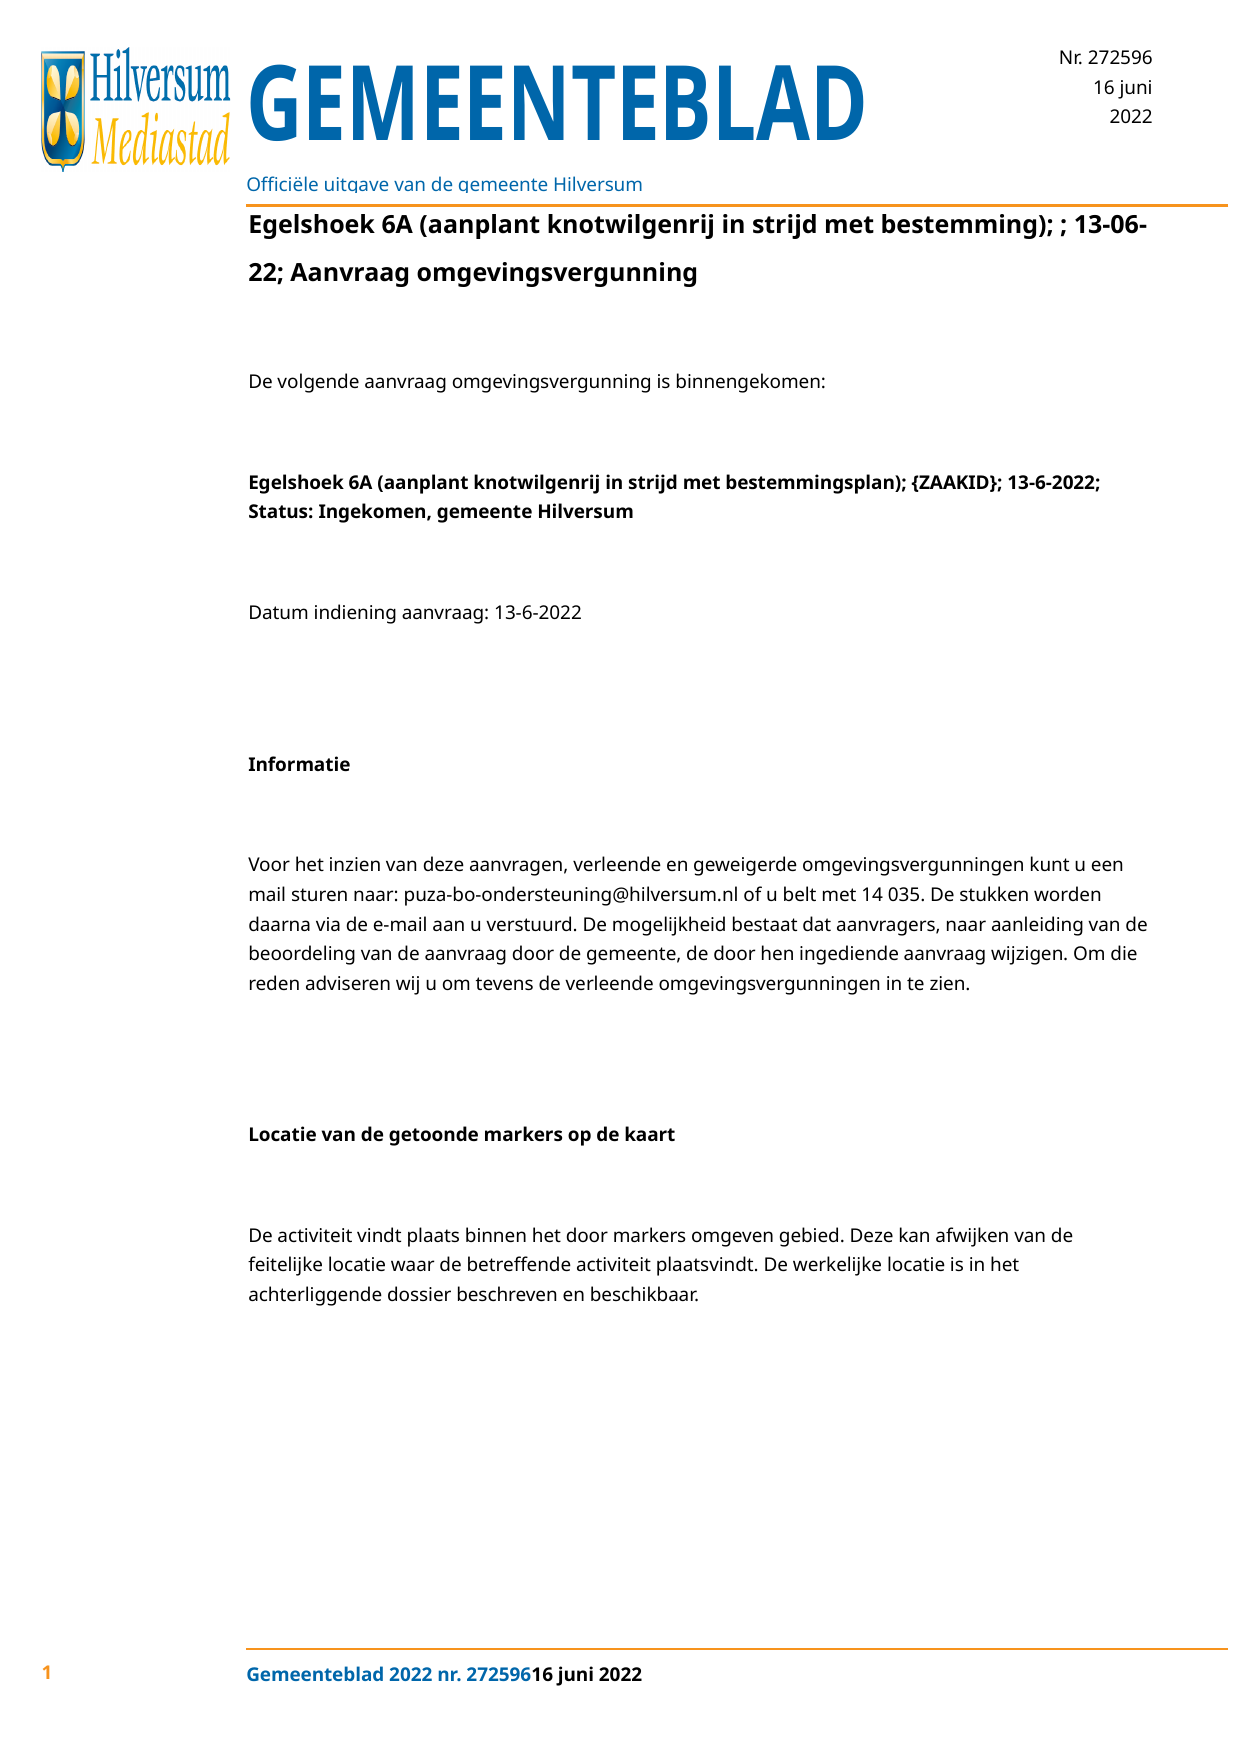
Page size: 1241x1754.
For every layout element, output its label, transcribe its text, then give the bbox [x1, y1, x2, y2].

text De volgende aanvraag omgevingsvergunning is binnengekomen: [248, 368, 1152, 394]
text Locatie van de getoonde markers op de kaart [248, 1121, 1152, 1147]
text Egelshoek 6A (aanplant knotwilgenrij in strijd met bestemming); ; 13-06-22; Aanvraag omgevingsvergunning [248, 207, 1152, 288]
text De activiteit vindt plaats binnen het door markers omgeven gebied. Deze kan afwijken van de feitelijke locatie waar de betreffende activiteit plaatsvindt. De werkelijke locatie is in het achterliggende dossier beschreven en beschikbaar. [248, 1222, 1152, 1307]
text Informatie [248, 751, 1152, 777]
text Egelshoek 6A (aanplant knotwilgenrij in strijd met bestemmingsplan); {ZAAKID}; 13-6-2022; Status: Ingekomen, gemeente Hilversum [248, 469, 1152, 524]
text Datum indiening aanvraag: 13-6-2022 [248, 599, 1152, 625]
text Voor het inzien van deze aanvragen, verleende en geweigerde omgevingsvergunningen kunt u een mail sturen naar: puza-bo-ondersteuning@hilversum.nl of u belt met 14 035. De stukken worden daarna via de e-mail aan u verstuurd. De mogelijkheid bestaat dat aanvragers, naar aanleiding van de beoordeling van de aanvraag door de gemeente, de door hen ingediende aanvraag wijzigen. Om die reden adviseren wij u om tevens de verleende omgevingsvergunningen in te zien. [248, 852, 1152, 996]
picture [41, 47, 231, 172]
